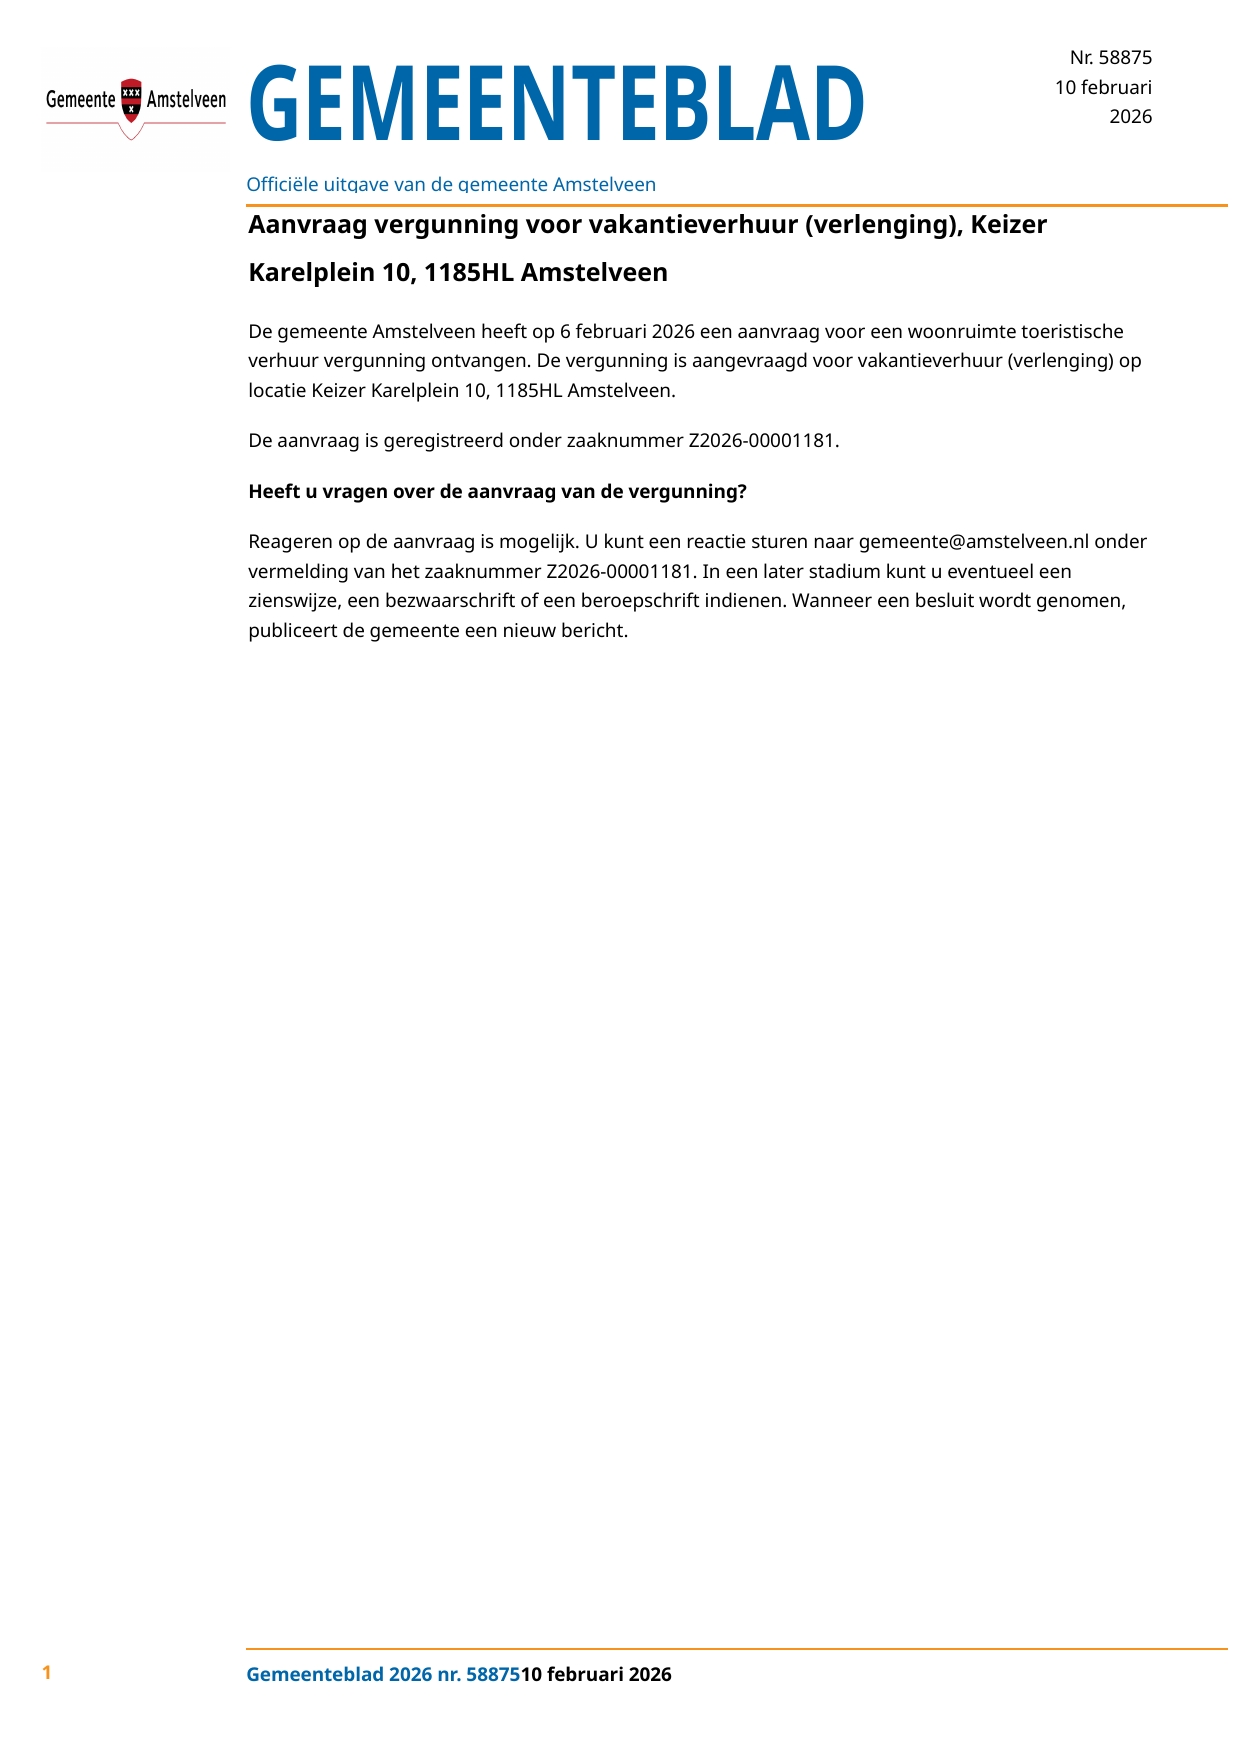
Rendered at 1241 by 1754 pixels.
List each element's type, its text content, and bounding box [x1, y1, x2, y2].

picture [41, 47, 231, 172]
text Aanvraag vergunning voor vakantieverhuur (verlenging), Keizer Karelplein 10, 1185HL Amstelveen [248, 207, 1152, 288]
text Heeft u vragen over de aanvraag van de vergunning? [248, 478, 1152, 504]
text De gemeente Amstelveen heeft op 6 februari 2026 een aanvraag voor een woonruimte toeristische verhuur vergunning ontvangen. De vergunning is aangevraagd voor vakantieverhuur (verlenging) op locatie Keizer Karelplein 10, 1185HL Amstelveen. [248, 318, 1152, 403]
text De aanvraag is geregistreerd onder zaaknummer Z2026-00001181. [248, 427, 1152, 453]
text Reageren op de aanvraag is mogelijk. U kunt een reactie sturen naar gemeente@amstelveen.nl onder vermelding van het zaaknummer Z2026-00001181. In een later stadium kunt u eventueel een zienswijze, een bezwaarschrift of een beroepschrift indienen. Wanneer een besluit wordt genomen, publiceert de gemeente een nieuw bericht. [248, 528, 1152, 643]
